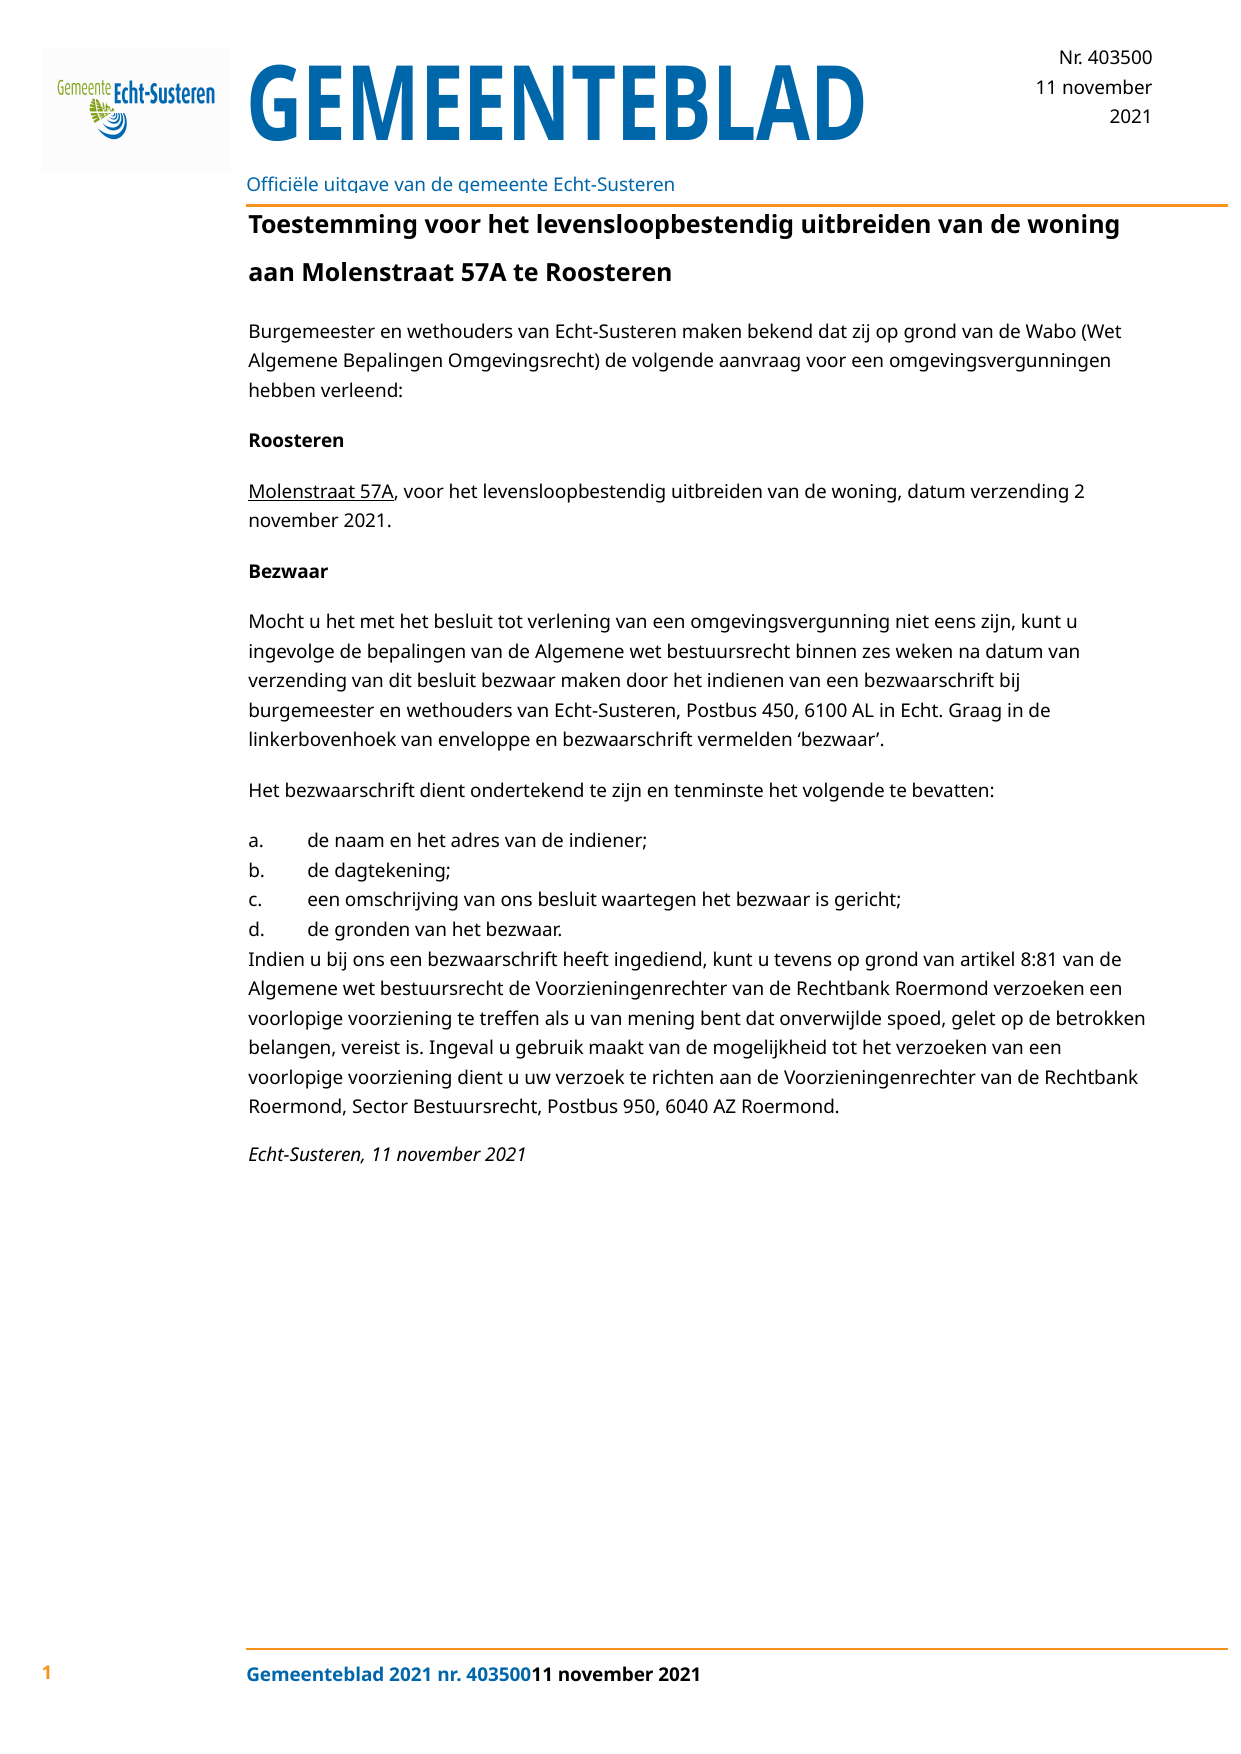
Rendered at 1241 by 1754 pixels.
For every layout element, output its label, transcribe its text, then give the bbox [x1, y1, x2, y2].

list de naam en het adres van de indiener; [248, 827, 1152, 853]
text Burgemeester en wethouders van Echt-Susteren maken bekend dat zij op grond van de Wabo (Wet Algemene Bepalingen Omgevingsrecht) de volgende aanvraag voor een omgevingsvergunningen hebben verleend: [248, 318, 1152, 403]
text Bezwaar [248, 558, 1152, 584]
text Toestemming voor het levensloopbestendig uitbreiden van de woning aan Molenstraat 57A te Roosteren [248, 207, 1152, 288]
list de dagtekening; [248, 857, 1152, 883]
text Mocht u het met het besluit tot verlening van een omgevingsvergunning niet eens zijn, kunt u ingevolge de bepalingen van de Algemene wet bestuursrecht binnen zes weken na datum van verzending van dit besluit bezwaar maken door het indienen van een bezwaarschrift bij burgemeester en wethouders van Echt-Susteren, Postbus 450, 6100 AL in Echt. Graag in de linkerbovenhoek van enveloppe en bezwaarschrift vermelden ‘bezwaar’. [248, 608, 1152, 752]
list de gronden van het bezwaar. [248, 916, 1152, 942]
text Roosteren [248, 427, 1152, 453]
text Molenstraat 57A, voor het levensloopbestendig uitbreiden van de woning, datum verzending 2 november 2021. [248, 478, 1152, 533]
text Het bezwaarschrift dient ondertekend te zijn en tenminste het volgende te bevatten: [248, 777, 1152, 803]
text Echt-Susteren, 11 november 2021 [248, 1142, 1152, 1167]
list een omschrijving van ons besluit waartegen het bezwaar is gericht; [248, 887, 1152, 912]
text Indien u bij ons een bezwaarschrift heeft ingediend, kunt u tevens op grond van artikel 8:81 van de Algemene wet bestuursrecht de Voorzieningenrechter van de Rechtbank Roermond verzoeken een voorlopige voorziening te treffen als u van mening bent dat onverwijlde spoed, gelet op de betrokken belangen, vereist is. Ingeval u gebruik maakt van de mogelijkheid tot het verzoeken van een voorlopige voorziening dient u uw verzoek te richten aan de Voorzieningenrechter van de Rechtbank Roermond, Sector Bestuursrecht, Postbus 950, 6040 AZ Roermond. [248, 946, 1152, 1119]
picture [41, 47, 231, 172]
